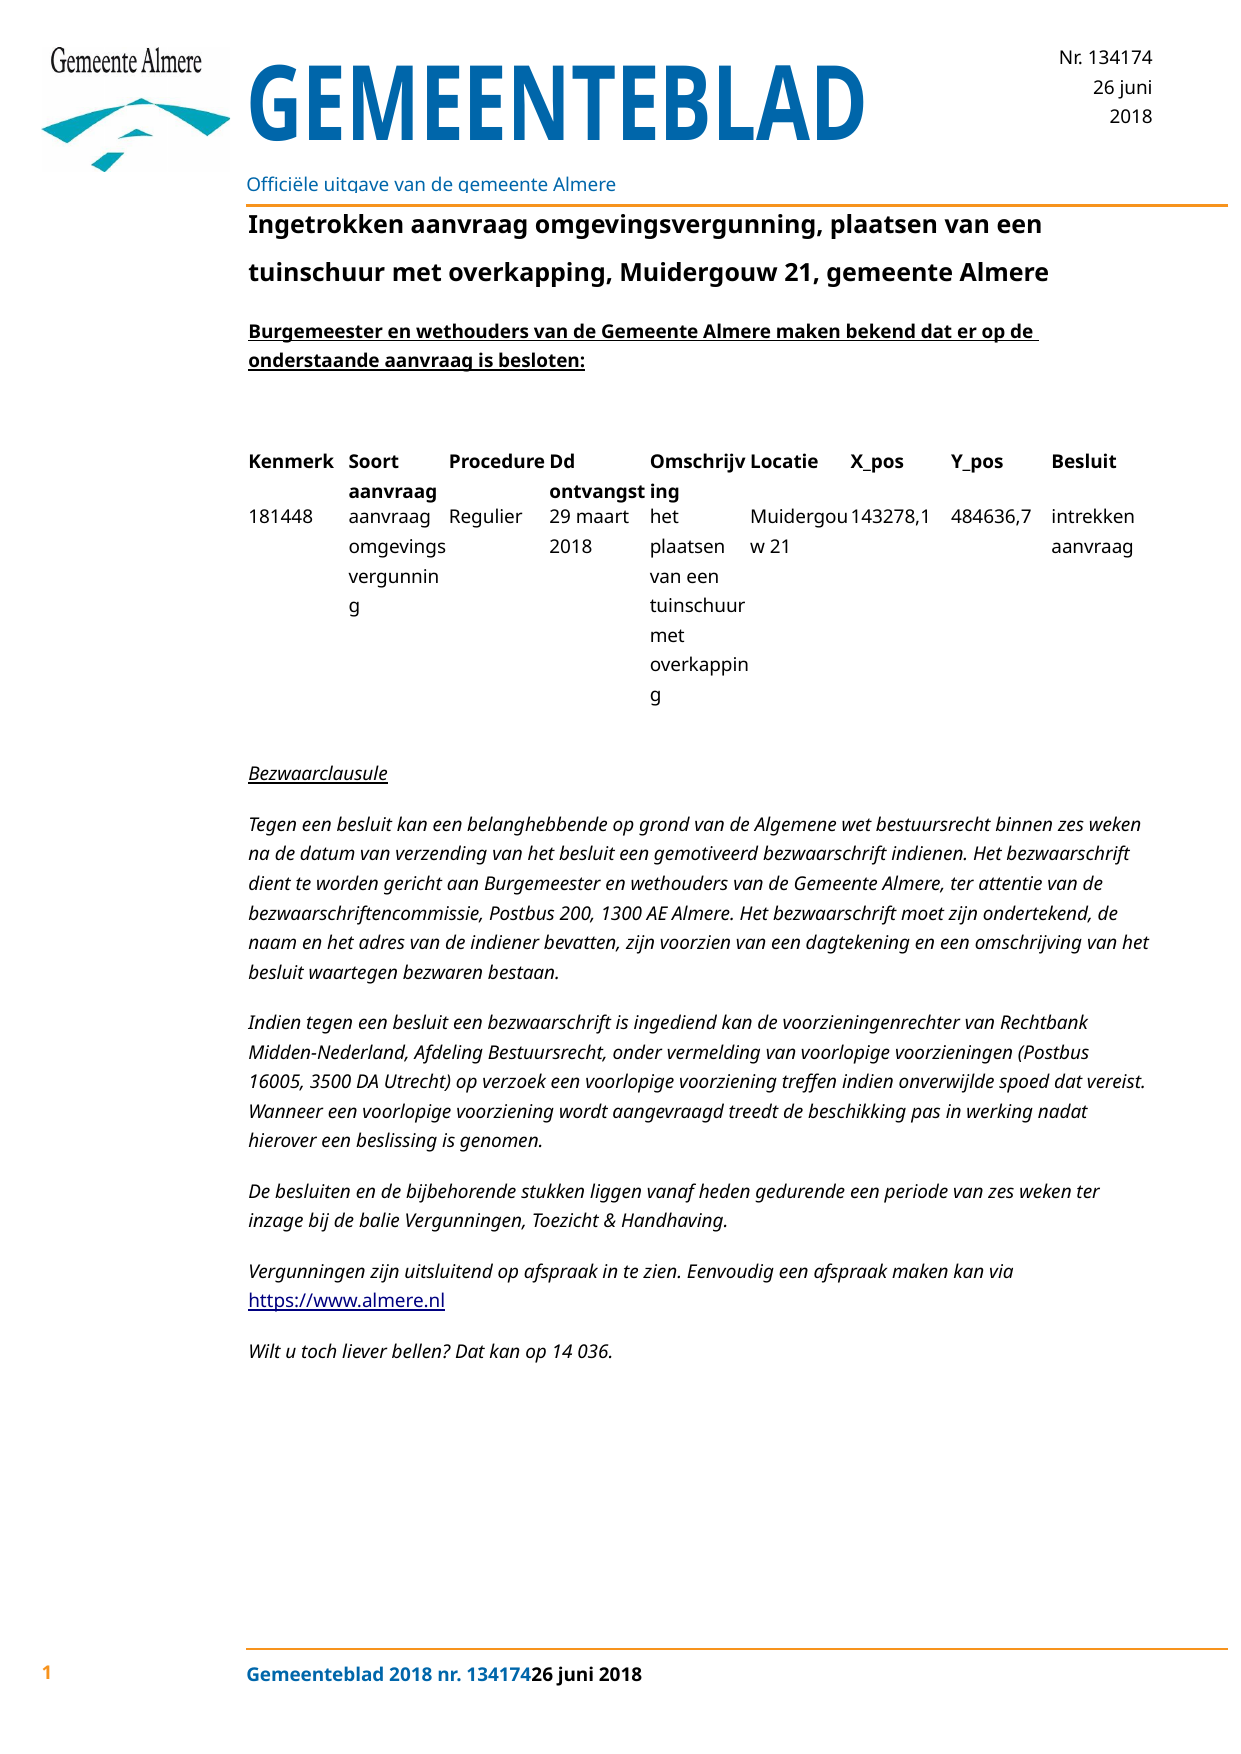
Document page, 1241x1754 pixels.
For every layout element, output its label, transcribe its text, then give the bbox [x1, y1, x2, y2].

text Ingetrokken aanvraag omgevingsvergunning, plaatsen van een tuinschuur met overkapping, Muidergouw 21, gemeente Almere [248, 207, 1152, 288]
picture [41, 47, 231, 172]
table_header Procedure [449, 449, 549, 504]
table_cell 29 maart 2018 [549, 504, 649, 707]
table_cell 484636,7 [951, 504, 1051, 707]
table_cell het plaatsen van een tuinschuur met overkapping [650, 504, 750, 707]
text Burgemeester en wethouders van de Gemeente Almere maken bekend dat er op de onderstaande aanvraag is besloten: [248, 318, 1152, 373]
table_cell intrekken aanvraag [1051, 504, 1152, 707]
text De besluiten en de bijbehorende stukken liggen vanaf heden gedurende een periode van zes weken ter inzage bij de balie Vergunningen, Toezicht & Handhaving. [248, 1178, 1152, 1233]
text Vergunningen zijn uitsluitend op afspraak in te zien. Eenvoudig een afspraak maken kan via https://www.almere.nl [248, 1258, 1152, 1313]
table_header Locatie [750, 449, 850, 504]
table_cell Regulier [449, 504, 549, 707]
table_header Besluit [1051, 449, 1152, 504]
text Wilt u toch liever bellen? Dat kan op 14 036. [248, 1338, 1152, 1364]
table_cell aanvraag omgevingsvergunning [348, 504, 449, 707]
text Indien tegen een besluit een bezwaarschrift is ingediend kan de voorzieningenrechter van Rechtbank Midden-Nederland, Afdeling Bestuursrecht, onder vermelding van voorlopige voorzieningen (Postbus 16005, 3500 DA Utrecht) op verzoek een voorlopige voorziening treffen indien onverwijlde spoed dat vereist. Wanneer een voorlopige voorziening wordt aangevraagd treedt de beschikking pas in werking nadat hierover een beslissing is genomen. [248, 1009, 1152, 1153]
table_header Soort aanvraag [348, 449, 449, 504]
text Tegen een besluit kan een belanghebbende op grond van de Algemene wet bestuursrecht binnen zes weken na de datum van verzending van het besluit een gemotiveerd bezwaarschrift indienen. Het bezwaarschrift dient te worden gericht aan Burgemeester en wethouders van de Gemeente Almere, ter attentie van de bezwaarschriftencommissie, Postbus 200, 1300 AE Almere. Het bezwaarschrift moet zijn ondertekend, de naam en het adres van de indiener bevatten, zijn voorzien van een dagtekening en een omschrijving van het besluit waartegen bezwaren bestaan. [248, 811, 1152, 985]
text Bezwaarclausule [248, 761, 1152, 786]
table_header Kenmerk [248, 449, 348, 504]
table_header Y_pos [951, 449, 1051, 504]
table_header Omschrijving [650, 449, 750, 504]
table_cell Muidergouw 21 [750, 504, 850, 707]
table_cell 143278,1 [850, 504, 951, 707]
table_cell 181448 [248, 504, 348, 707]
table_header X_pos [850, 449, 951, 504]
table_header Dd ontvangst [549, 449, 649, 504]
